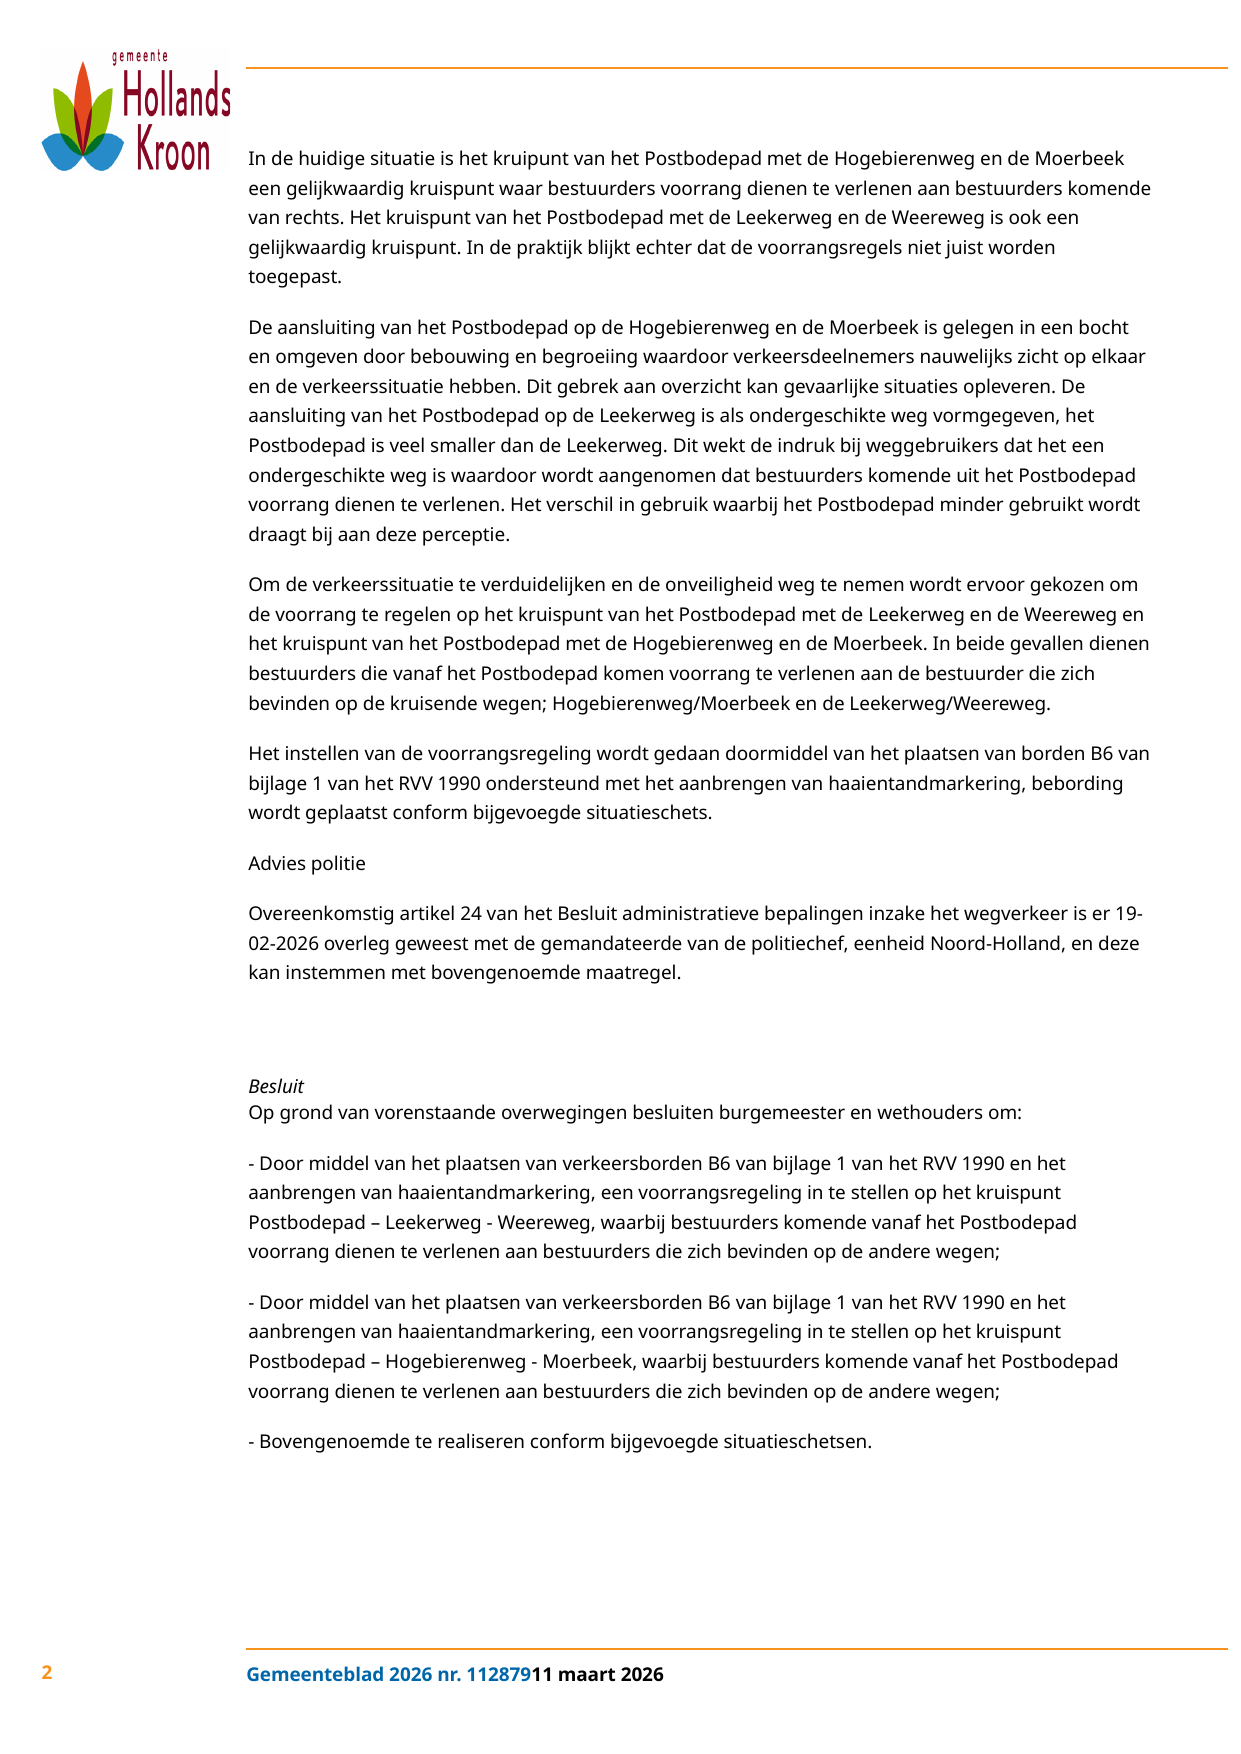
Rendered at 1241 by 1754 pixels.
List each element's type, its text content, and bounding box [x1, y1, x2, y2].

text De aansluiting van het Postbodepad op de Hogebierenweg en de Moerbeek is gelegen in een bocht en omgeven door bebouwing en begroeiing waardoor verkeersdeelnemers nauwelijks zicht op elkaar en de verkeerssituatie hebben. Dit gebrek aan overzicht kan gevaarlijke situaties opleveren. De aansluiting van het Postbodepad op de Leekerweg is als ondergeschikte weg vormgegeven, het Postbodepad is veel smaller dan de Leekerweg. Dit wekt de indruk bij weggebruikers dat het een ondergeschikte weg is waardoor wordt aangenomen dat bestuurders komende uit het Postbodepad voorrang dienen te verlenen. Het verschil in gebruik waarbij het Postbodepad minder gebruikt wordt draagt bij aan deze perceptie. [248, 314, 1152, 547]
text - Bovengenoemde te realiseren conform bijgevoegde situatieschetsen. [248, 1428, 1152, 1454]
text Het instellen van de voorrangsregeling wordt gedaan doormiddel van het plaatsen van borden B6 van bijlage 1 van het RVV 1990 ondersteund met het aanbrengen van haaientandmarkering, bebording wordt geplaatst conform bijgevoegde situatieschets. [248, 740, 1152, 825]
text - Door middel van het plaatsen van verkeersborden B6 van bijlage 1 van het RVV 1990 en het aanbrengen van haaientandmarkering, een voorrangsregeling in te stellen op het kruispunt Postbodepad – Hogebierenweg - Moerbeek, waarbij bestuurders komende vanaf het Postbodepad voorrang dienen te verlenen aan bestuurders die zich bevinden op de andere wegen; [248, 1289, 1152, 1403]
text Op grond van vorenstaande overwegingen besluiten burgemeester en wethouders om: [248, 1099, 1152, 1125]
text Advies politie [248, 850, 1152, 876]
text Besluit [248, 1074, 1152, 1099]
picture [41, 47, 231, 172]
text In de huidige situatie is het kruipunt van het Postbodepad met de Hogebierenweg en de Moerbeek een gelijkwaardig kruispunt waar bestuurders voorrang dienen te verlenen aan bestuurders komende van rechts. Het kruispunt van het Postbodepad met de Leekerweg en de Weereweg is ook een gelijkwaardig kruispunt. In de praktijk blijkt echter dat de voorrangsregels niet juist worden toegepast. [248, 145, 1152, 289]
text - Door middel van het plaatsen van verkeersborden B6 van bijlage 1 van het RVV 1990 en het aanbrengen van haaientandmarkering, een voorrangsregeling in te stellen op het kruispunt Postbodepad – Leekerweg - Weereweg, waarbij bestuurders komende vanaf het Postbodepad voorrang dienen te verlenen aan bestuurders die zich bevinden op de andere wegen; [248, 1150, 1152, 1264]
text Om de verkeerssituatie te verduidelijken en de onveiligheid weg te nemen wordt ervoor gekozen om de voorrang te regelen op het kruispunt van het Postbodepad met de Leekerweg en de Weereweg en het kruispunt van het Postbodepad met de Hogebierenweg en de Moerbeek. In beide gevallen dienen bestuurders die vanaf het Postbodepad komen voorrang te verlenen aan de bestuurder die zich bevinden op de kruisende wegen; Hogebierenweg/Moerbeek en de Leekerweg/Weereweg. [248, 571, 1152, 716]
text Overeenkomstig artikel 24 van het Besluit administratieve bepalingen inzake het wegverkeer is er 19-02-2026 overleg geweest met de gemandateerde van de politiechef, eenheid Noord-Holland, en deze kan instemmen met bovengenoemde maatregel. [248, 900, 1152, 985]
